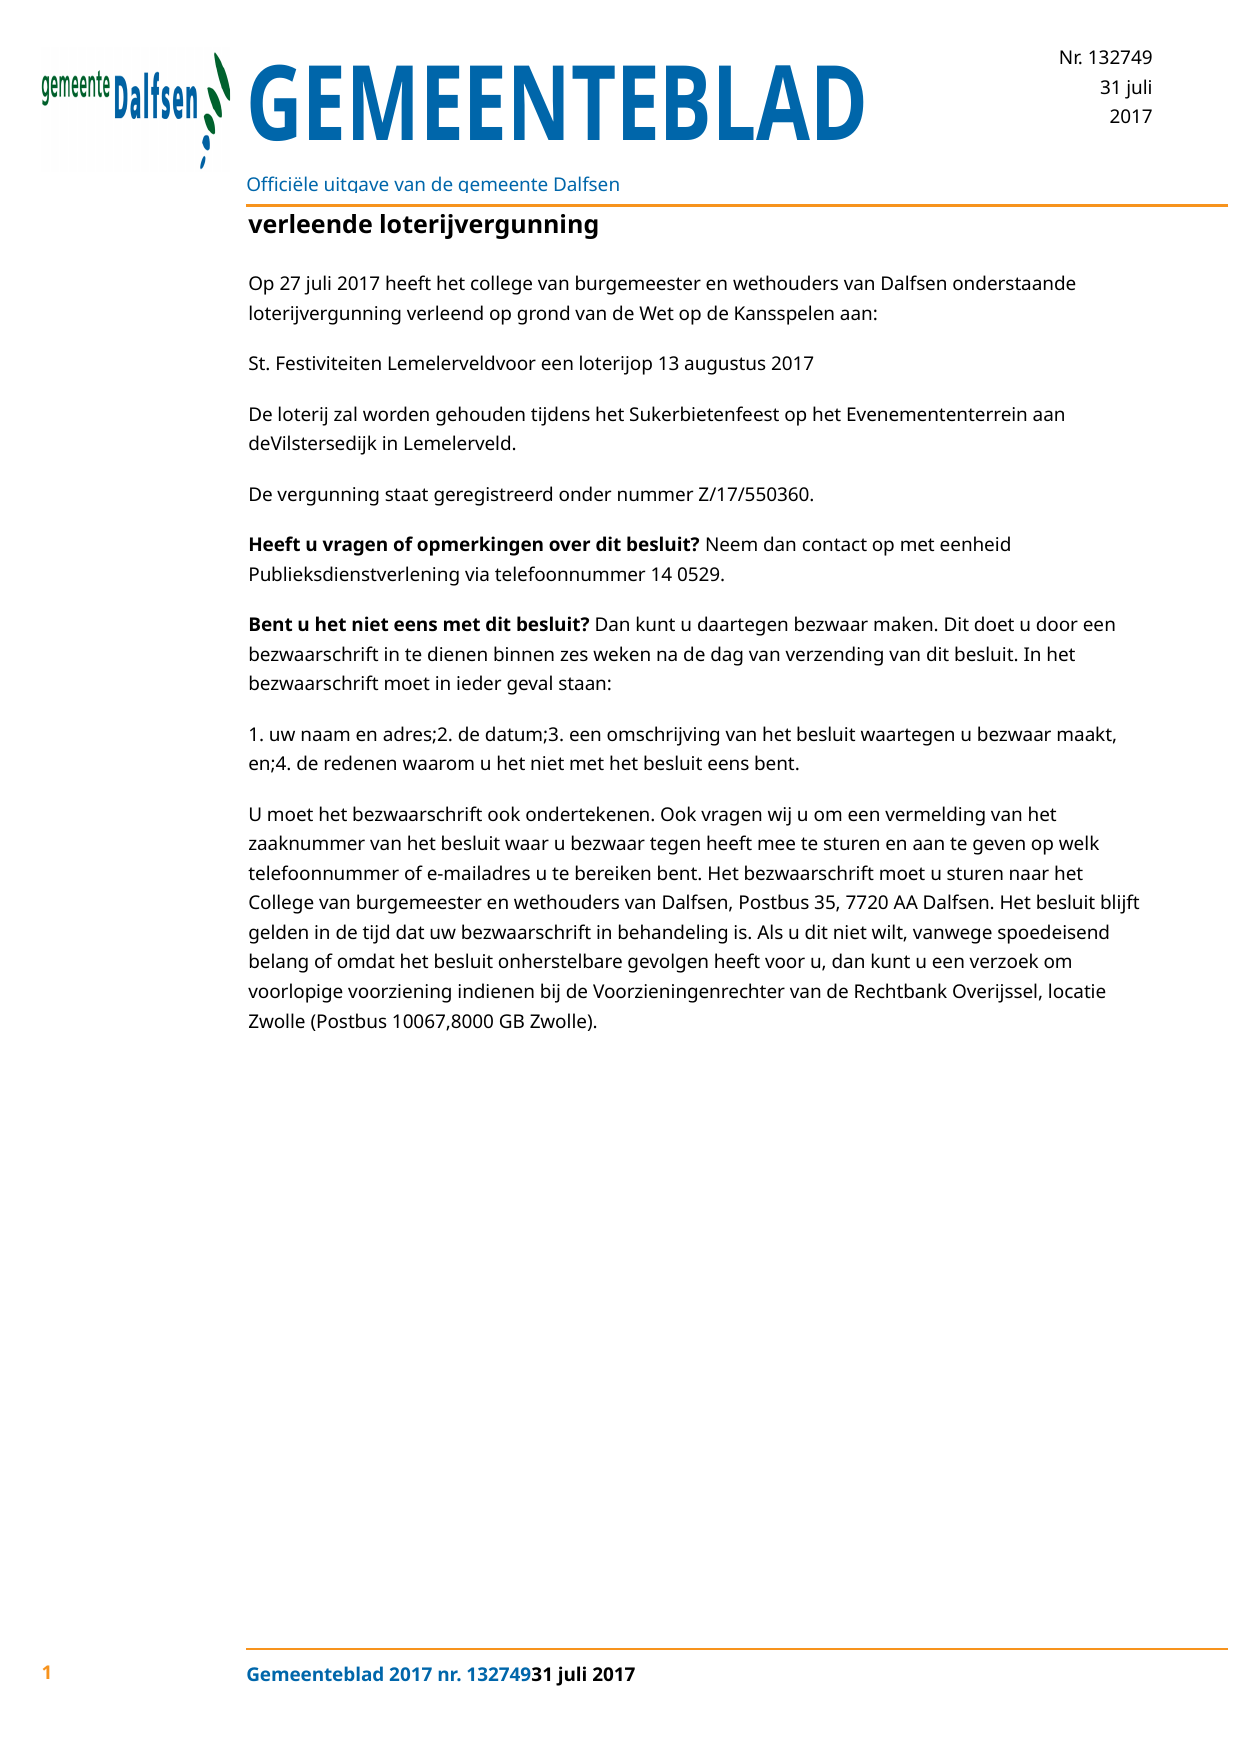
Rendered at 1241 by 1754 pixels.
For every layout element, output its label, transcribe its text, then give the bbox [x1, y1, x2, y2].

picture [41, 47, 231, 172]
text De vergunning staat geregistreerd onder nummer Z/17/550360. [248, 481, 1152, 506]
text Bent u het niet eens met dit besluit? Dan kunt u daartegen bezwaar maken. Dit doet u door een bezwaarschrift in te dienen binnen zes weken na de dag van verzending van dit besluit. In het bezwaarschrift moet in ieder geval staan: [248, 611, 1152, 696]
text De loterij zal worden gehouden tijdens het Sukerbietenfeest op het Evenemententerrein aan deVilstersedijk in Lemelerveld. [248, 401, 1152, 456]
text St. Festiviteiten Lemelerveldvoor een loterijop 13 augustus 2017 [248, 350, 1152, 376]
text 1. uw naam en adres;2. de datum;3. een omschrijving van het besluit waartegen u bezwaar maakt, en;4. de redenen waarom u het niet met het besluit eens bent. [248, 721, 1152, 776]
text Op 27 juli 2017 heeft het college van burgemeester en wethouders van Dalfsen onderstaande loterijvergunning verleend op grond van de Wet op de Kansspelen aan: [248, 270, 1152, 326]
text U moet het bezwaarschrift ook ondertekenen. Ook vragen wij u om een vermelding van het zaaknummer van het besluit waar u bezwaar tegen heeft mee te sturen en aan te geven op welk telefoonnummer of e-mailadres u te bereiken bent. Het bezwaarschrift moet u sturen naar het College van burgemeester en wethouders van Dalfsen, Postbus 35, 7720 AA Dalfsen. Het besluit blijft gelden in de tijd dat uw bezwaarschrift in behandeling is. Als u dit niet wilt, vanwege spoedeisend belang of omdat het besluit onherstelbare gevolgen heeft voor u, dan kunt u een verzoek om voorlopige voorziening indienen bij de Voorzieningenrechter van de Rechtbank Overijssel, locatie Zwolle (Postbus 10067,8000 GB Zwolle). [248, 801, 1152, 1033]
text verleende loterijvergunning [248, 207, 1152, 241]
text Heeft u vragen of opmerkingen over dit besluit? Neem dan contact op met eenheid Publieksdienstverlening via telefoonnummer 14 0529. [248, 531, 1152, 586]
